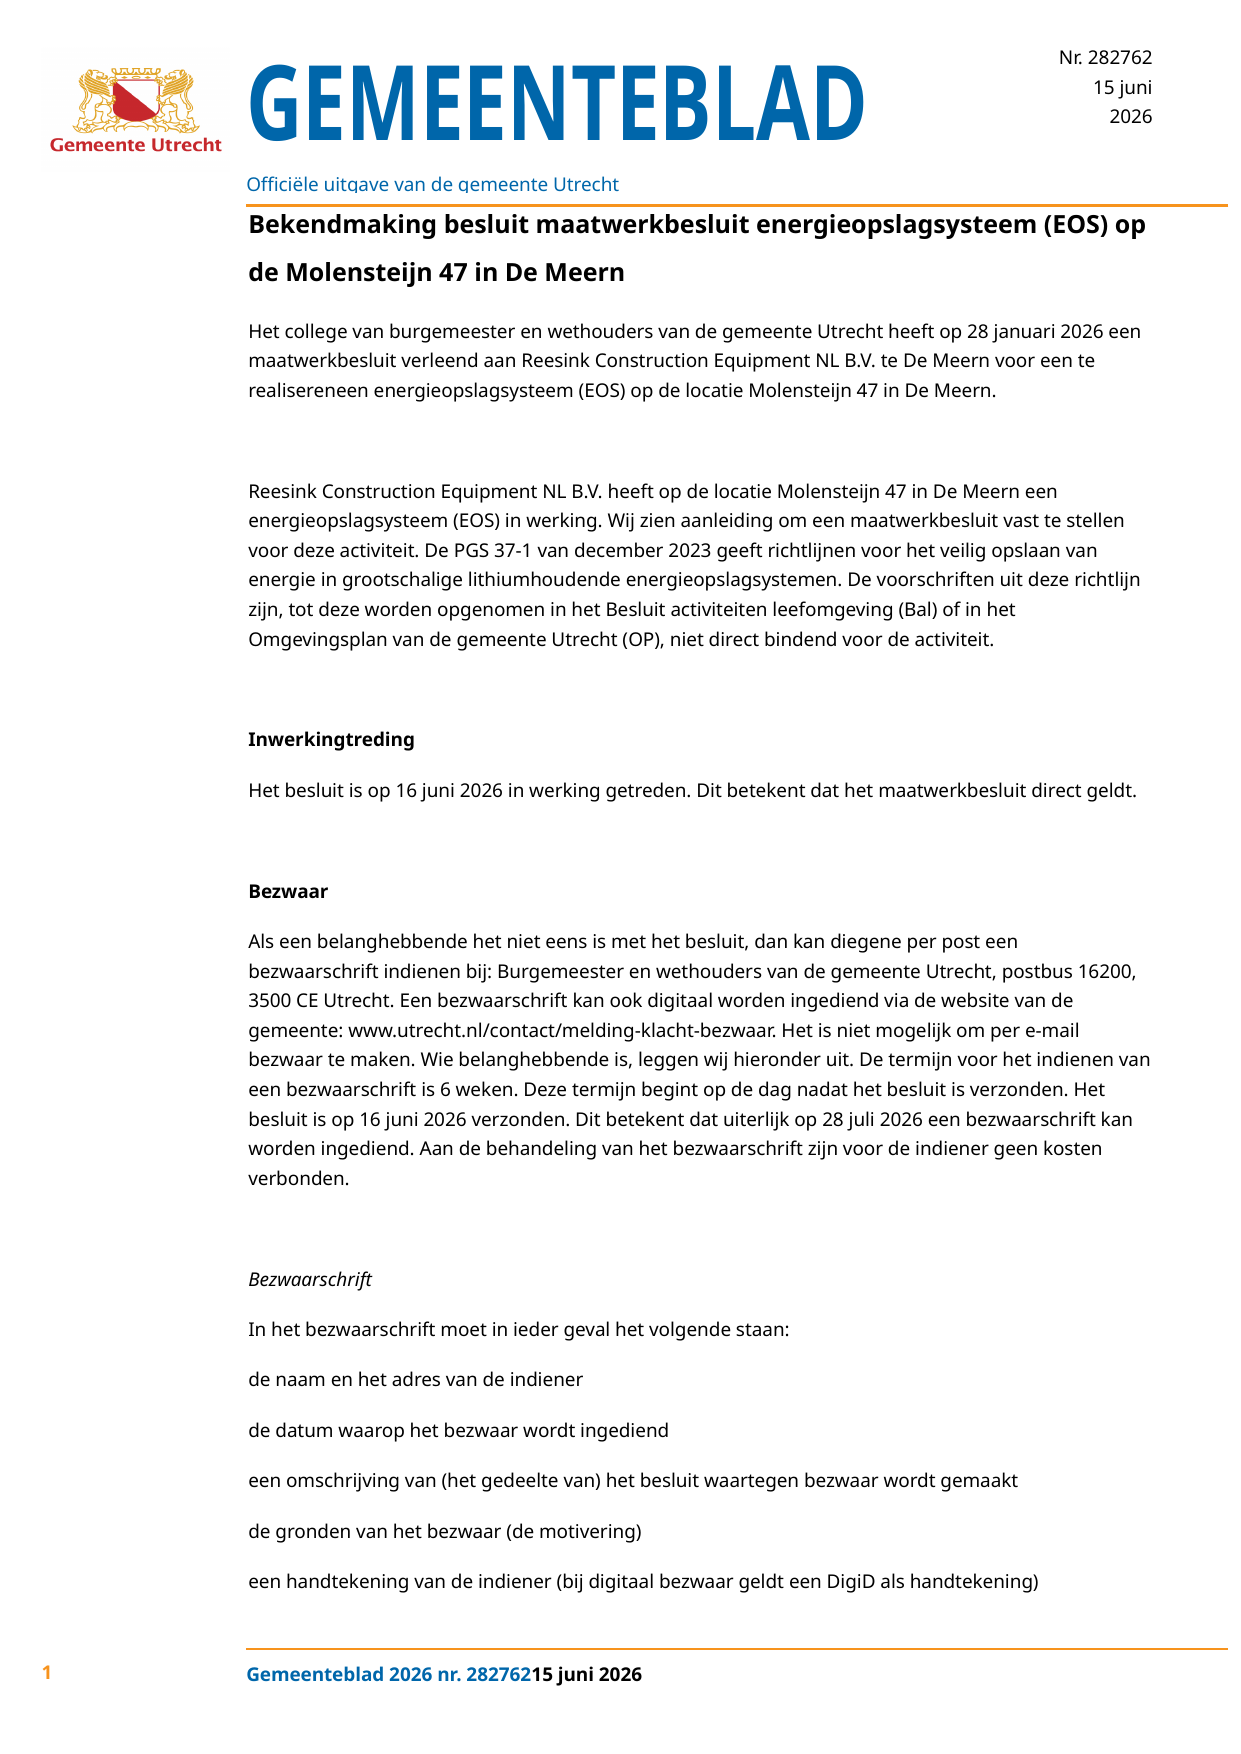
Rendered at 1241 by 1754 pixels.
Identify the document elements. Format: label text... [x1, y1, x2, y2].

text de gronden van het bezwaar (de motivering) [248, 1518, 1152, 1544]
picture [41, 47, 231, 172]
text Bekendmaking besluit maatwerkbesluit energieopslagsysteem (EOS) op de Molensteijn 47 in De Meern [248, 207, 1152, 288]
text Reesink Construction Equipment NL B.V. heeft op de locatie Molensteijn 47 in De Meern een energieopslagsysteem (EOS) in werking. Wij zien aanleiding om een maatwerkbesluit vast te stellen voor deze activiteit. De PGS 37-1 van december 2023 geeft richtlijnen voor het veilig opslaan van energie in grootschalige lithiumhoudende energieopslagsystemen. De voorschriften uit deze richtlijn zijn, tot deze worden opgenomen in het Besluit activiteiten leefomgeving (Bal) of in het Omgevingsplan van de gemeente Utrecht (OP), niet direct bindend voor de activiteit. [248, 478, 1152, 652]
text Bezwaarschrift [248, 1266, 1152, 1292]
text de naam en het adres van de indiener [248, 1367, 1152, 1392]
text een omschrijving van (het gedeelte van) het besluit waartegen bezwaar wordt gemaakt [248, 1467, 1152, 1493]
text Inwerkingtreding [248, 727, 1152, 752]
text een handtekening van de indiener (bij digitaal bezwaar geldt een DigiD als handtekening) [248, 1568, 1152, 1594]
text Als een belanghebbende het niet eens is met het besluit, dan kan diegene per post een bezwaarschrift indienen bij: Burgemeester en wethouders van de gemeente Utrecht, postbus 16200, 3500 CE Utrecht. Een bezwaarschrift kan ook digitaal worden ingediend via de website van de gemeente: www.utrecht.nl/contact/melding-klacht-bezwaar. Het is niet mogelijk om per e-mail bezwaar te maken. Wie belanghebbende is, leggen wij hieronder uit. De termijn voor het indienen van een bezwaarschrift is 6 weken. Deze termijn begint op de dag nadat het besluit is verzonden. Het besluit is op 16 juni 2026 verzonden. Dit betekent dat uiterlijk op 28 juli 2026 een bezwaarschrift kan worden ingediend. Aan de behandeling van het bezwaarschrift zijn voor de indiener geen kosten verbonden. [248, 928, 1152, 1191]
text Het besluit is op 16 juni 2026 in werking getreden. Dit betekent dat het maatwerkbesluit direct geldt. [248, 777, 1152, 803]
text de datum waarop het bezwaar wordt ingediend [248, 1417, 1152, 1443]
text In het bezwaarschrift moet in ieder geval het volgende staan: [248, 1316, 1152, 1342]
text Bezwaar [248, 878, 1152, 904]
text Het college van burgemeester en wethouders van de gemeente Utrecht heeft op 28 januari 2026 een maatwerkbesluit verleend aan Reesink Construction Equipment NL B.V. te De Meern voor een te realisereneen energieopslagsysteem (EOS) op de locatie Molensteijn 47 in De Meern. [248, 318, 1152, 403]
